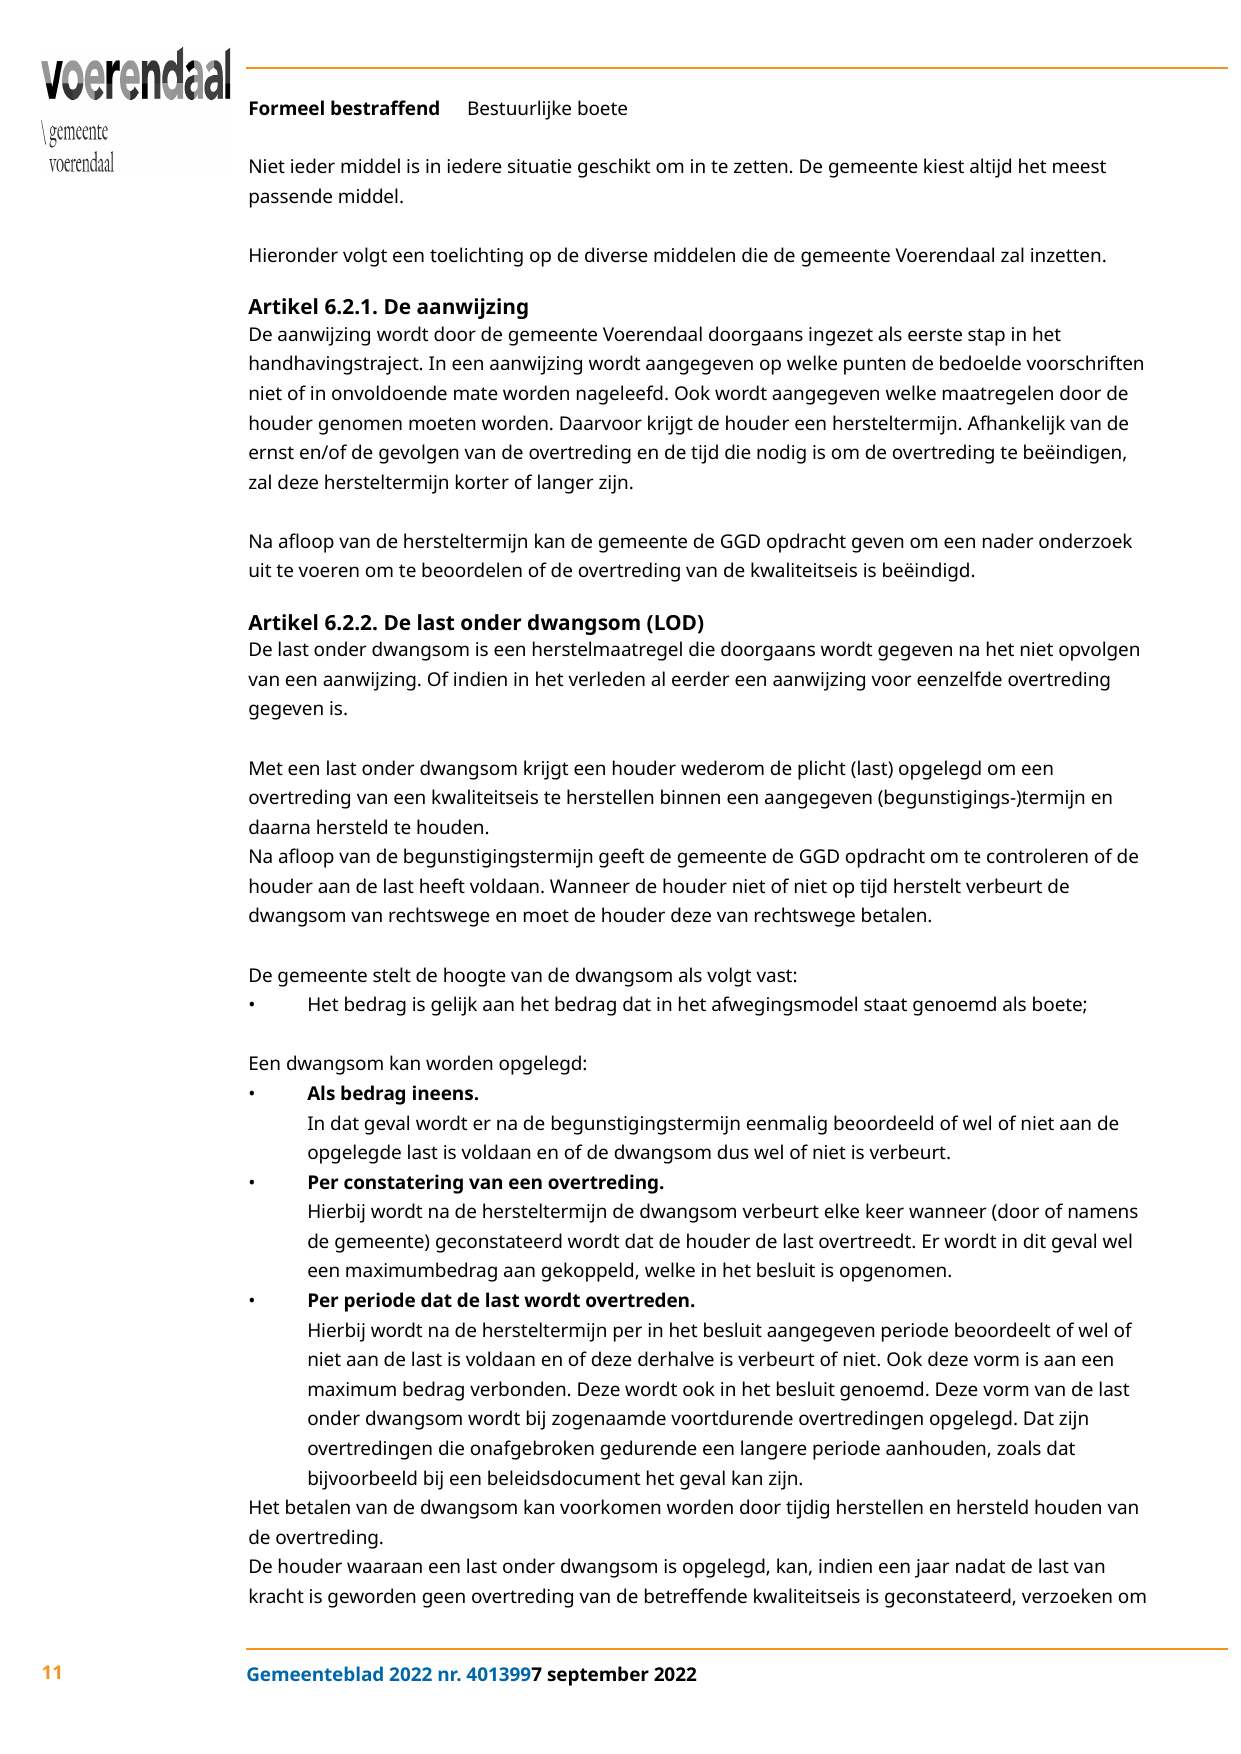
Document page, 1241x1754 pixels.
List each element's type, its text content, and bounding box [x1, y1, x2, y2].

text De gemeente stelt de hoogte van de dwangsom als volgt vast: [248, 962, 1152, 988]
text Het betalen van de dwangsom kan voorkomen worden door tijdig herstellen en hersteld houden van de overtreding. [248, 1494, 1152, 1550]
text De aanwijzing wordt door de gemeente Voerendaal doorgaans ingezet als eerste stap in het handhavingstraject. In een aanwijzing wordt aangegeven op welke punten de bedoelde voorschriften niet of in onvoldoende mate worden nageleefd. Ook wordt aangegeven welke maatregelen door de houder genomen moeten worden. Daarvoor krijgt de houder een hersteltermijn. Afhankelijk van de ernst en/of de gevolgen van de overtreding en de tijd die nodig is om de overtreding te beëindigen, zal deze hersteltermijn korter of langer zijn. [248, 321, 1152, 494]
text Artikel 6.2.2. De last onder dwangsom (LOD) [248, 608, 1152, 636]
table_cell Formeel bestraffend [248, 95, 467, 121]
text Niet ieder middel is in iedere situatie geschikt om in te zetten. De gemeente kiest altijd het meest passende middel. [248, 153, 1152, 209]
picture [41, 47, 231, 172]
text Artikel 6.2.1. De aanwijzing [248, 292, 1152, 321]
table_cell Bestuurlijke boete [467, 95, 1152, 121]
list In dat geval wordt er na de begunstigingstermijn eenmalig beoordeeld of wel of niet aan de opgelegde last is voldaan en of de dwangsom dus wel of niet is verbeurt. [248, 1110, 1152, 1165]
text Na afloop van de begunstigingstermijn geeft de gemeente de GGD opdracht om te controleren of de houder aan de last heeft voldaan. Wanneer de houder niet of niet op tijd herstelt verbeurt de dwangsom van rechtswege en moet de houder deze van rechtswege betalen. [248, 843, 1152, 928]
list Het bedrag is gelijk aan het bedrag dat in het afwegingsmodel staat genoemd als boete; [248, 991, 1152, 1017]
list Hierbij wordt na de hersteltermijn de dwangsom verbeurt elke keer wanneer (door of namens de gemeente) geconstateerd wordt dat de houder de last overtreedt. Er wordt in dit geval wel een maximumbedrag aan gekoppeld, welke in het besluit is opgenomen. [248, 1198, 1152, 1283]
list Als bedrag ineens. [248, 1080, 1152, 1106]
text Met een last onder dwangsom krijgt een houder wederom de plicht (last) opgelegd om een overtreding van een kwaliteitseis te herstellen binnen een aangegeven (begunstigings-)termijn en daarna hersteld te houden. [248, 755, 1152, 840]
text Een dwangsom kan worden opgelegd: [248, 1051, 1152, 1076]
list Hierbij wordt na de hersteltermijn per in het besluit aangegeven periode beoordeelt of wel of niet aan de last is voldaan en of deze derhalve is verbeurt of niet. Ook deze vorm is aan een maximum bedrag verbonden. Deze wordt ook in het besluit genoemd. Deze vorm van de last onder dwangsom wordt bij zogenaamde voortdurende overtredingen opgelegd. Dat zijn overtredingen die onafgebroken gedurende een langere periode aanhouden, zoals dat bijvoorbeeld bij een beleidsdocument het geval kan zijn. [248, 1317, 1152, 1491]
list Per periode dat de last wordt overtreden. [248, 1287, 1152, 1313]
text Na afloop van de hersteltermijn kan de gemeente de GGD opdracht geven om een nader onderzoek uit te voeren om te beoordelen of de overtreding van de kwaliteitseis is beëindigd. [248, 528, 1152, 583]
list Per constatering van een overtreding. [248, 1169, 1152, 1195]
text Hieronder volgt een toelichting op de diverse middelen die de gemeente Voerendaal zal inzetten. [248, 242, 1152, 268]
text De last onder dwangsom is een herstelmaatregel die doorgaans wordt gegeven na het niet opvolgen van een aanwijzing. Of indien in het verleden al eerder een aanwijzing voor eenzelfde overtreding gegeven is. [248, 636, 1152, 721]
text De houder waaraan een last onder dwangsom is opgelegd, kan, indien een jaar nadat de last van kracht is geworden geen overtreding van de betreffende kwaliteitseis is geconstateerd, verzoeken om [248, 1553, 1152, 1609]
